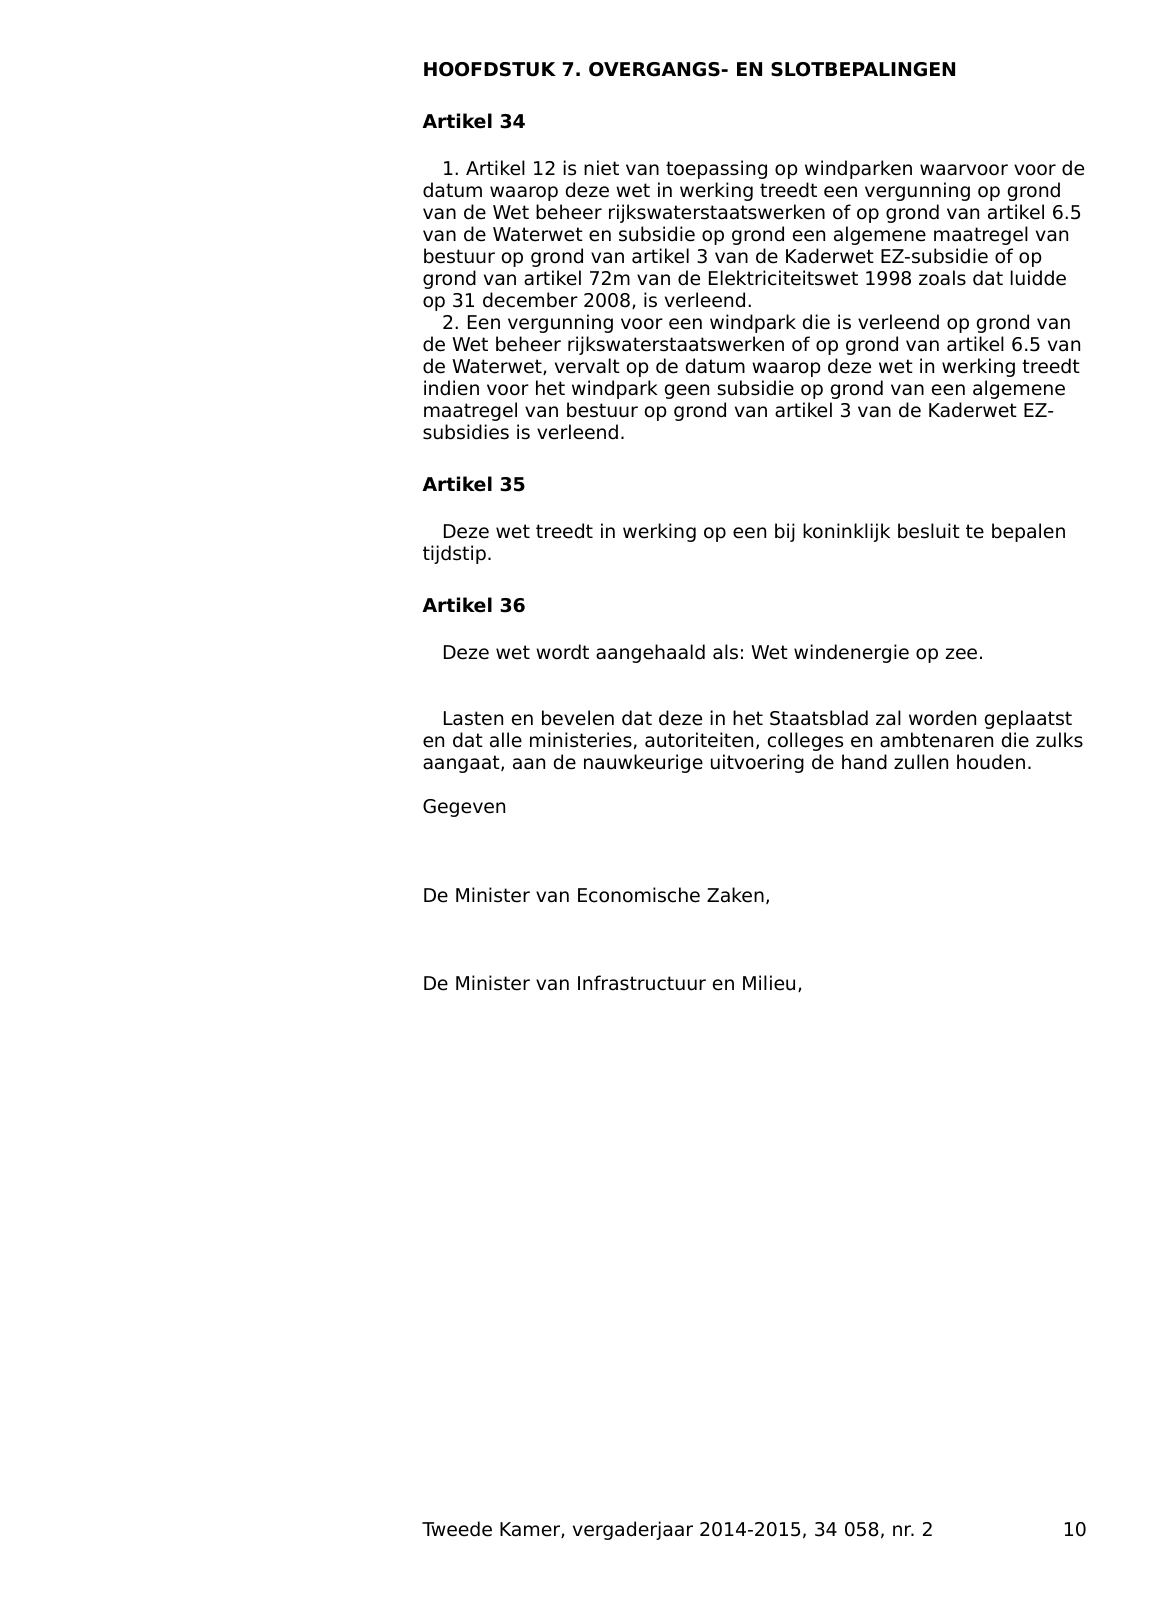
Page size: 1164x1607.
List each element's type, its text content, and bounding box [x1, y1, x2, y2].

text Lasten en bevelen dat deze in het Staatsblad zal worden geplaatst en dat alle ministeries, autoriteiten, colleges en ambtenaren die zulks aangaat, aan de nauwkeurige uitvoering de hand zullen houden. [422, 708, 1087, 774]
text De Minister van Economische Zaken, [422, 885, 1087, 907]
subtitle HOOFDSTUK 7. OVERGANGS- EN SLOTBEPALINGEN [422, 59, 1087, 81]
text Deze wet wordt aangehaald als: Wet windenergie op zee. [422, 642, 1087, 664]
text Deze wet treedt in werking op een bij koninklijk besluit te bepalen tijdstip. [422, 521, 1087, 565]
subtitle Artikel 34 [422, 111, 1087, 133]
text 2. Een vergunning voor een windpark die is verleend op grond van de Wet beheer rijkswaterstaatswerken of op grond van artikel 6.5 van de Waterwet, vervalt op de datum waarop deze wet in werking treedt indien voor het windpark geen subsidie op grond van een algemene maatregel van bestuur op grond van artikel 3 van de Kaderwet EZ-subsidies is verleend. [422, 312, 1087, 444]
text 1. Artikel 12 is niet van toepassing op windparken waarvoor voor de datum waarop deze wet in werking treedt een vergunning op grond van de Wet beheer rijkswaterstaatswerken of op grond van artikel 6.5 van de Waterwet en subsidie op grond een algemene maatregel van bestuur op grond van artikel 3 van de Kaderwet EZ-subsidie of op grond van artikel 72m van de Elektriciteitswet 1998 zoals dat luidde op 31 december 2008, is verleend. [422, 158, 1087, 312]
subtitle Artikel 35 [422, 474, 1087, 496]
text De Minister van Infrastructuur en Milieu, [422, 973, 1087, 995]
subtitle Artikel 36 [422, 595, 1087, 617]
text Gegeven [422, 796, 1087, 818]
